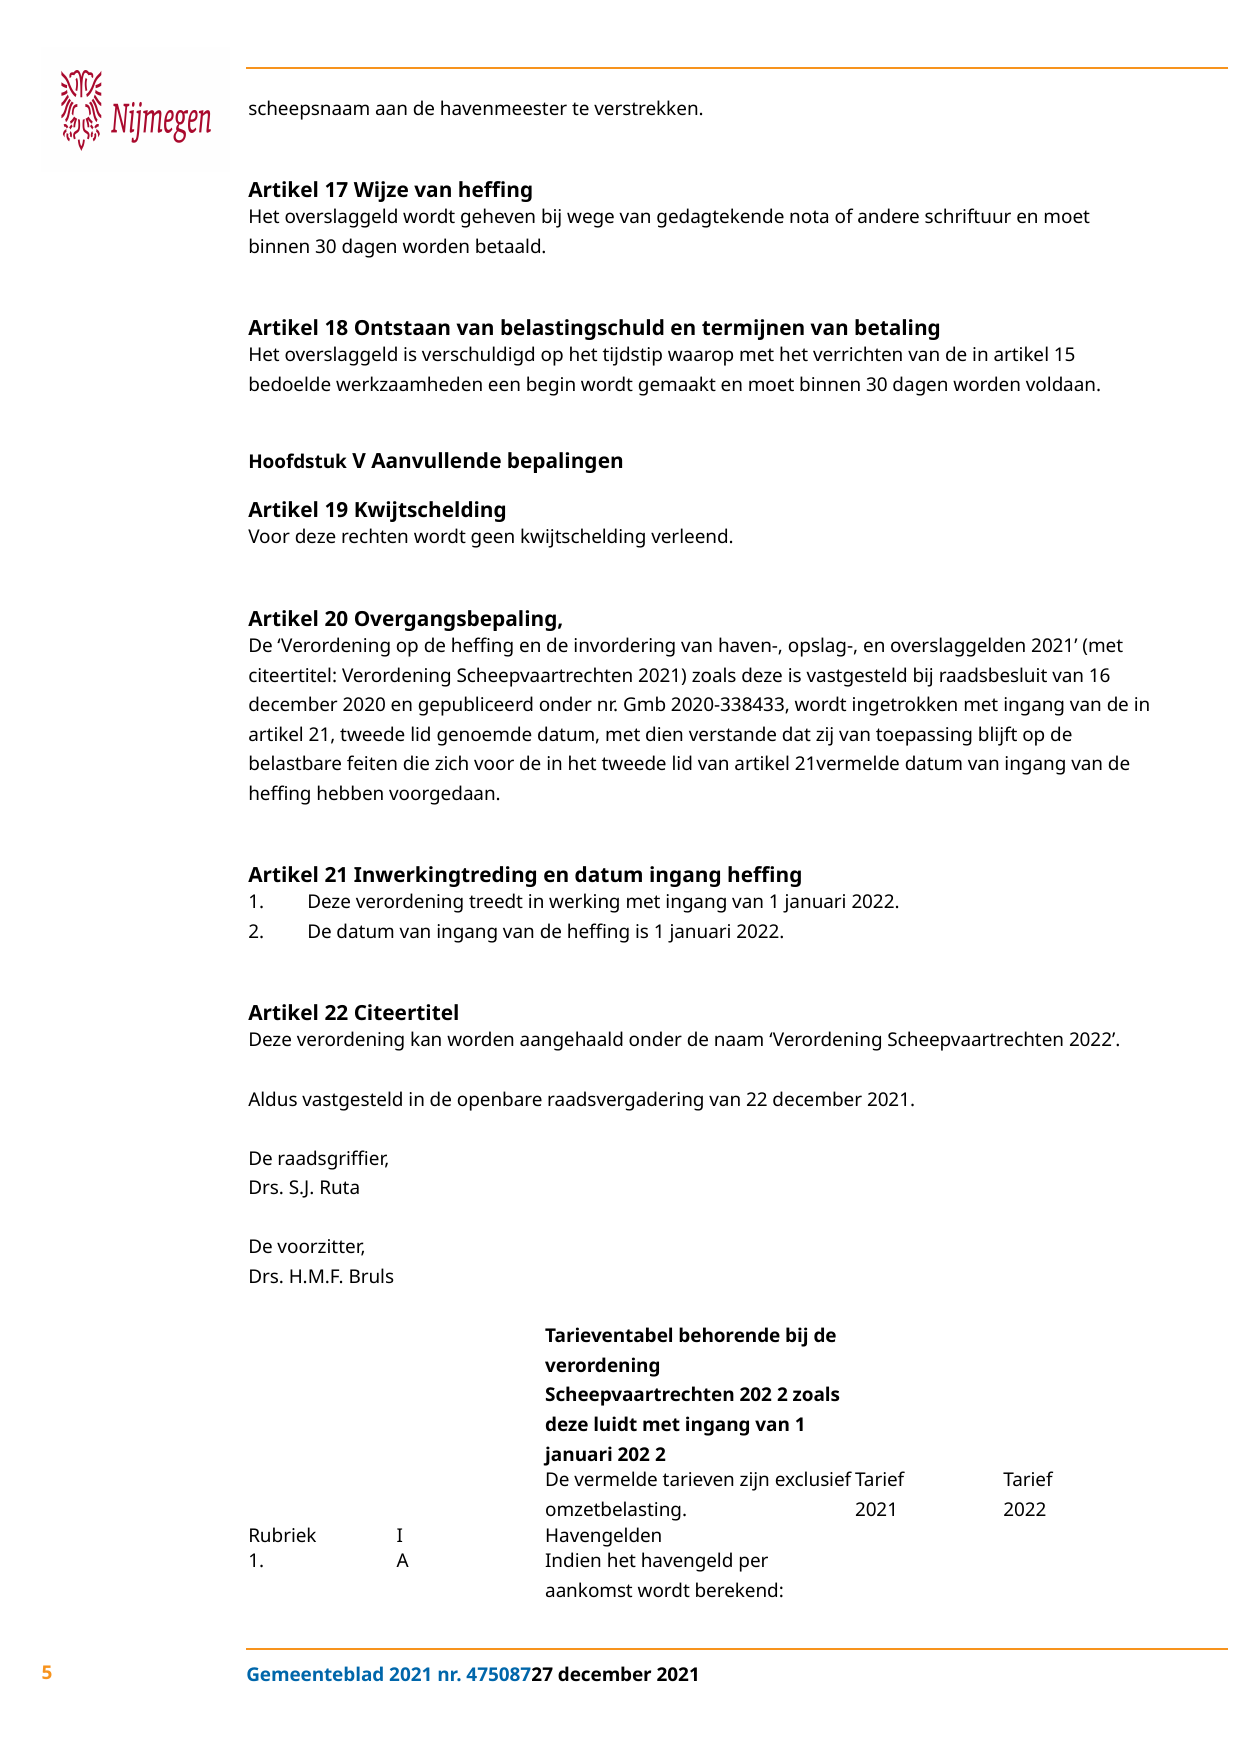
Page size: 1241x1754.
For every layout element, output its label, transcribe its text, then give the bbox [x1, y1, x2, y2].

text Drs. S.J. Ruta [248, 1174, 1152, 1200]
text scheepsnaam aan de havenmeester te verstrekken. [248, 95, 1152, 121]
table_cell I [396, 1522, 545, 1548]
table_header [1003, 1323, 1152, 1467]
table_cell [396, 1467, 545, 1522]
table_cell 1. [248, 1548, 396, 1603]
text De voorzitter, [248, 1234, 1152, 1259]
text Artikel 19 Kwijtschelding [248, 495, 1152, 524]
text Artikel 21 Inwerkingtreding en datum ingang heffing [248, 860, 1152, 888]
text De ‘Verordening op de heffing en de invordering van haven-, opslag-, en overslaggelden 2021’ (met citeertitel: Verordening Scheepvaartrechten 2021) zoals deze is vastgesteld bij raadsbesluit van 16 december 2020 en gepubliceerd onder nr. Gmb 2020-338433, wordt ingetrokken met ingang van de in artikel 21, tweede lid genoemde datum, met dien verstande dat zij van toepassing blijft op de belastbare feiten die zich voor de in het tweede lid van artikel 21vermelde datum van ingang van de heffing hebben voorgedaan. [248, 632, 1152, 806]
table_header [855, 1323, 1003, 1467]
text Het overslaggeld wordt geheven bij wege van gedagtekende nota of andere schriftuur en moet binnen 30 dagen worden betaald. [248, 203, 1152, 258]
table_cell De vermelde tarieven zijn exclusief omzetbelasting. [545, 1467, 855, 1522]
table_cell Indien het havengeld per aankomst wordt berekend: [545, 1548, 855, 1603]
text Artikel 18 Ontstaan van belastingschuld en termijnen van betaling [248, 313, 1152, 341]
table_cell Tarief 2021 [855, 1467, 1003, 1522]
text Artikel 22 Citeertitel [248, 998, 1152, 1027]
table_cell Havengelden [545, 1522, 855, 1548]
text Artikel 20 Overgangsbepaling, [248, 604, 1152, 632]
text De raadsgriffier, [248, 1145, 1152, 1171]
text Artikel 17 Wijze van heffing [248, 175, 1152, 203]
text Deze verordening kan worden aangehaald onder de naam ‘Verordening Scheepvaartrechten 2022’. [248, 1027, 1152, 1052]
table_cell [1003, 1548, 1152, 1603]
table_header [396, 1323, 545, 1467]
text Hoofdstuk V Aanvullende bepalingen [248, 446, 1152, 474]
text Voor deze rechten wordt geen kwijtschelding verleend. [248, 524, 1152, 549]
picture [41, 47, 231, 172]
list Deze verordening treedt in werking met ingang van 1 januari 2022. [248, 888, 1152, 914]
table_cell [1003, 1522, 1152, 1548]
table_cell [855, 1522, 1003, 1548]
table_header [248, 1323, 396, 1467]
text Drs. H.M.F. Bruls [248, 1263, 1152, 1289]
table_cell Rubriek [248, 1522, 396, 1548]
table_cell [248, 1467, 396, 1522]
table_cell A [396, 1548, 545, 1603]
text Aldus vastgesteld in de openbare raadsvergadering van 22 december 2021. [248, 1086, 1152, 1111]
table_cell [855, 1548, 1003, 1603]
text Het overslaggeld is verschuldigd op het tijdstip waarop met het verrichten van de in artikel 15 bedoelde werkzaamheden een begin wordt gemaakt en moet binnen 30 dagen worden voldaan. [248, 341, 1152, 397]
table_header Tarieventabel behorende bij de verordening Scheepvaartrechten 202 2 zoals deze luidt met ingang van 1 januari 202 2 [545, 1323, 855, 1467]
list De datum van ingang van de heffing is 1 januari 2022. [248, 918, 1152, 944]
table_cell Tarief 2022 [1003, 1467, 1152, 1522]
